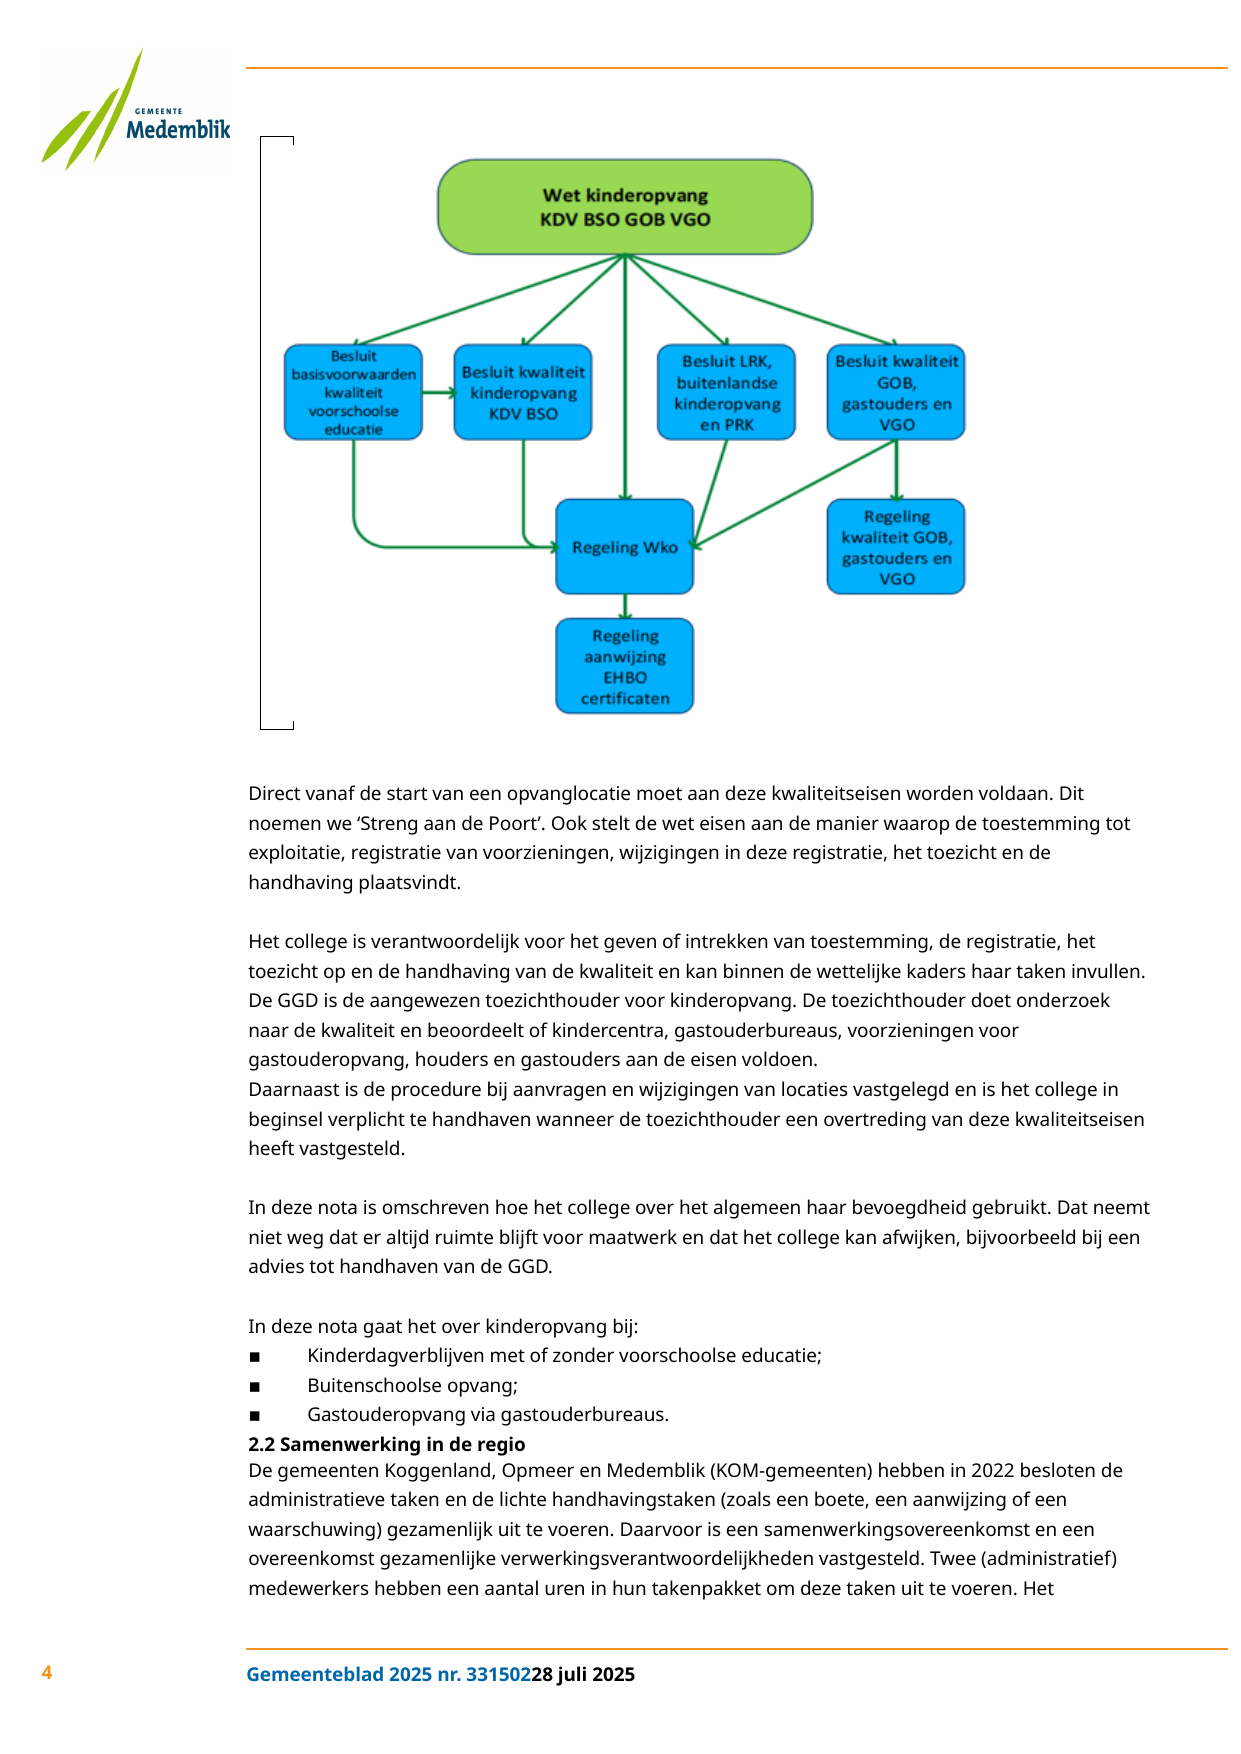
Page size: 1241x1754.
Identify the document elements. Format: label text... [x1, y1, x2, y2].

picture [41, 47, 231, 172]
text In deze nota is omschreven hoe het college over het algemeen haar bevoegdheid gebruikt. Dat neemt niet weg dat er altijd ruimte blijft voor maatwerk en dat het college kan afwijken, bijvoorbeeld bij een advies tot handhaven van de GGD. [248, 1194, 1152, 1279]
text In deze nota gaat het over kinderopvang bij: [248, 1313, 1152, 1338]
text Het college is verantwoordelijk voor het geven of intrekken van toestemming, de registratie, het toezicht op en de handhaving van de kwaliteit en kan binnen de wettelijke kaders haar taken invullen. De GGD is de aangewezen toezichthouder voor kinderopvang. De toezichthouder doet onderzoek naar de kwaliteit en beoordeelt of kindercentra, gastouderbureaus, voorzieningen voor gastouderopvang, houders en gastouders aan de eisen voldoen. [248, 928, 1152, 1072]
list Buitenschoolse opvang; [248, 1372, 1152, 1398]
picture [268, 145, 978, 721]
text 2.2 Samenwerking in de regio [248, 1431, 1152, 1457]
text De gemeenten Koggenland, Opmeer en Medemblik (KOM-gemeenten) hebben in 2022 besloten de administratieve taken en de lichte handhavingstaken (zoals een boete, een aanwijzing of een waarschuwing) gezamenlijk uit te voeren. Daarvoor is een samenwerkingsovereenkomst en een overeenkomst gezamenlijke verwerkingsverantwoordelijkheden vastgesteld. Twee (administratief) medewerkers hebben een aantal uren in hun takenpakket om deze taken uit te voeren. Het [248, 1457, 1152, 1601]
list Gastouderopvang via gastouderbureaus. [248, 1402, 1152, 1427]
text Daarnaast is de procedure bij aanvragen en wijzigingen van locaties vastgelegd en is het college in beginsel verplicht te handhaven wanneer de toezichthouder een overtreding van deze kwaliteitseisen heeft vastgesteld. [248, 1076, 1152, 1161]
list Kinderdagverblijven met of zonder voorschoolse educatie; [248, 1342, 1152, 1368]
text Direct vanaf de start van een opvanglocatie moet aan deze kwaliteitseisen worden voldaan. Dit noemen we ‘Streng aan de Poort’. Ook stelt de wet eisen aan de manier waarop de toestemming tot exploitatie, registratie van voorzieningen, wijzigingen in deze registratie, het toezicht en de handhaving plaatsvindt. [248, 780, 1152, 895]
